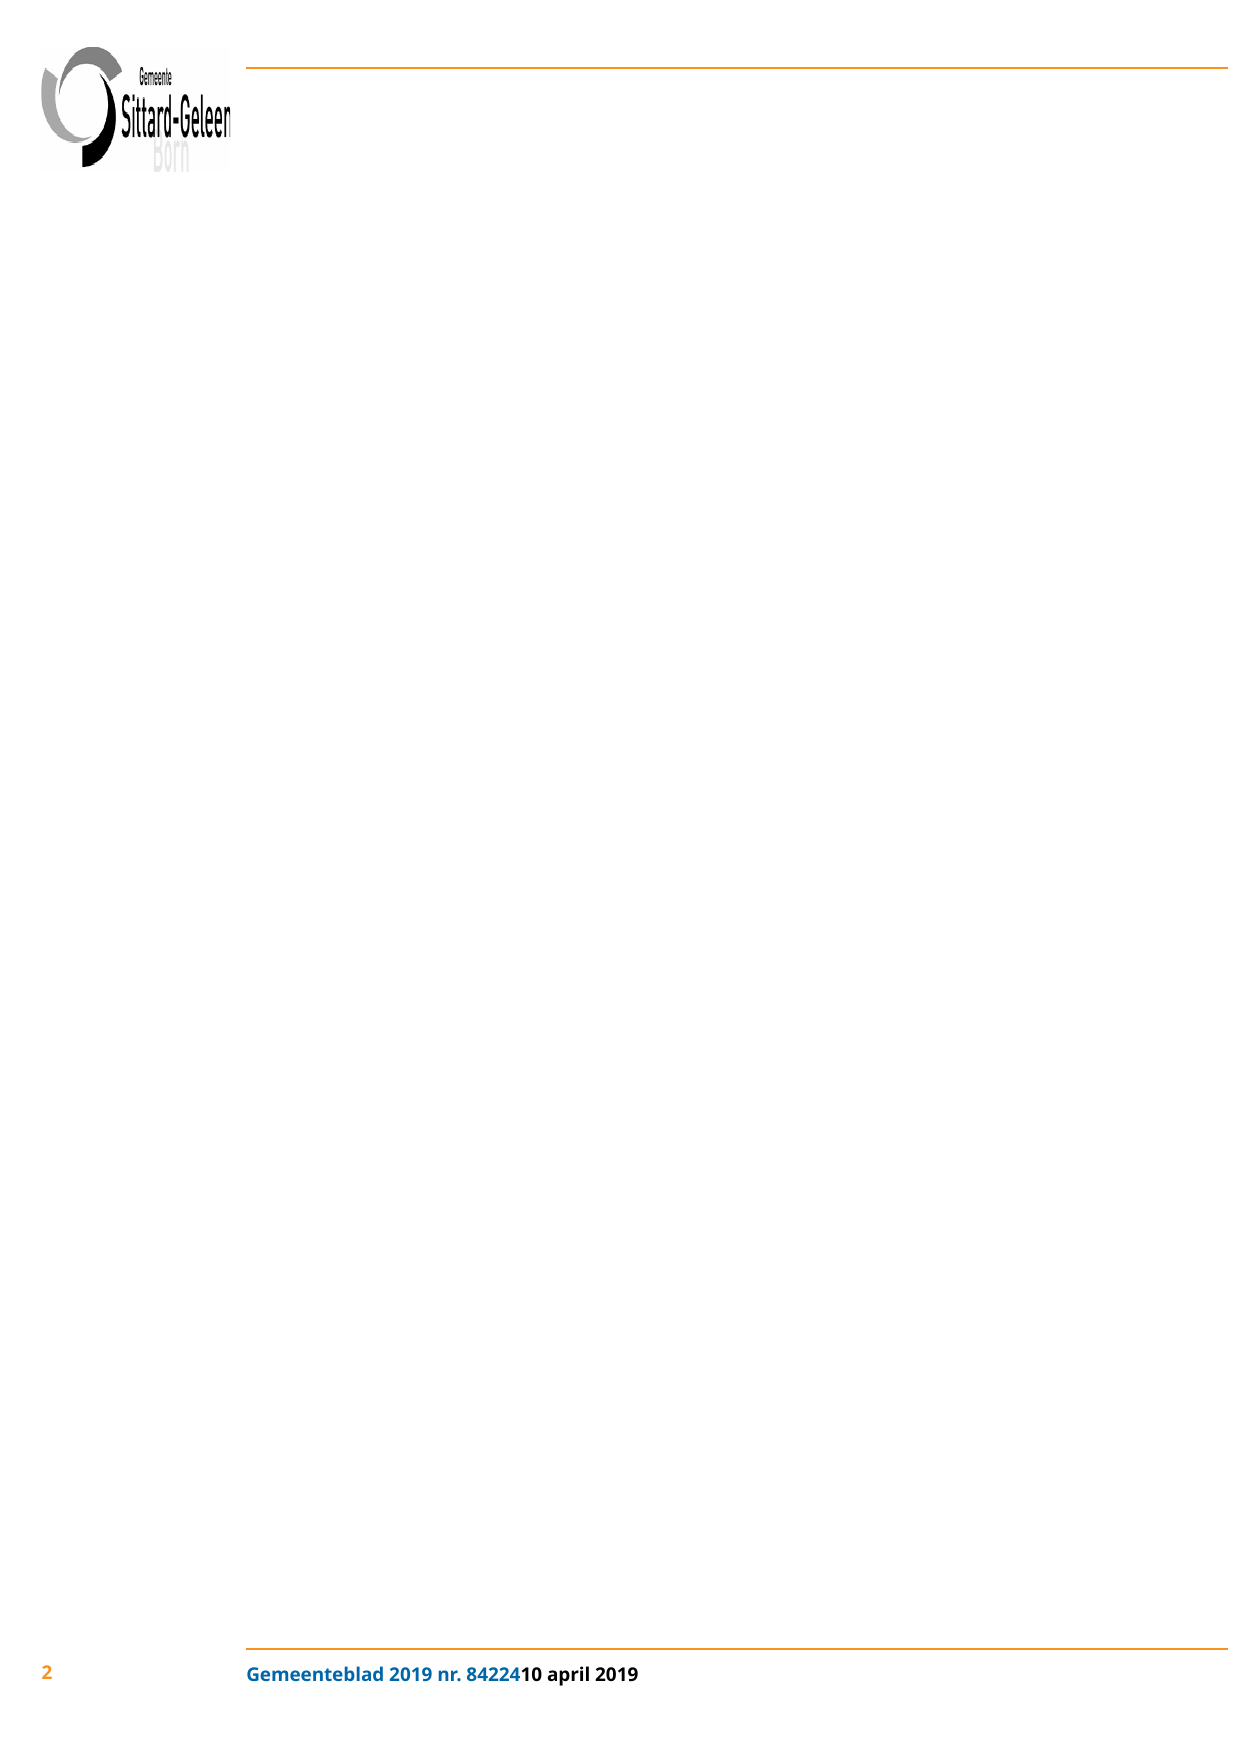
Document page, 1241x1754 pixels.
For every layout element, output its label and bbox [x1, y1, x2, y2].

picture [41, 47, 231, 172]
